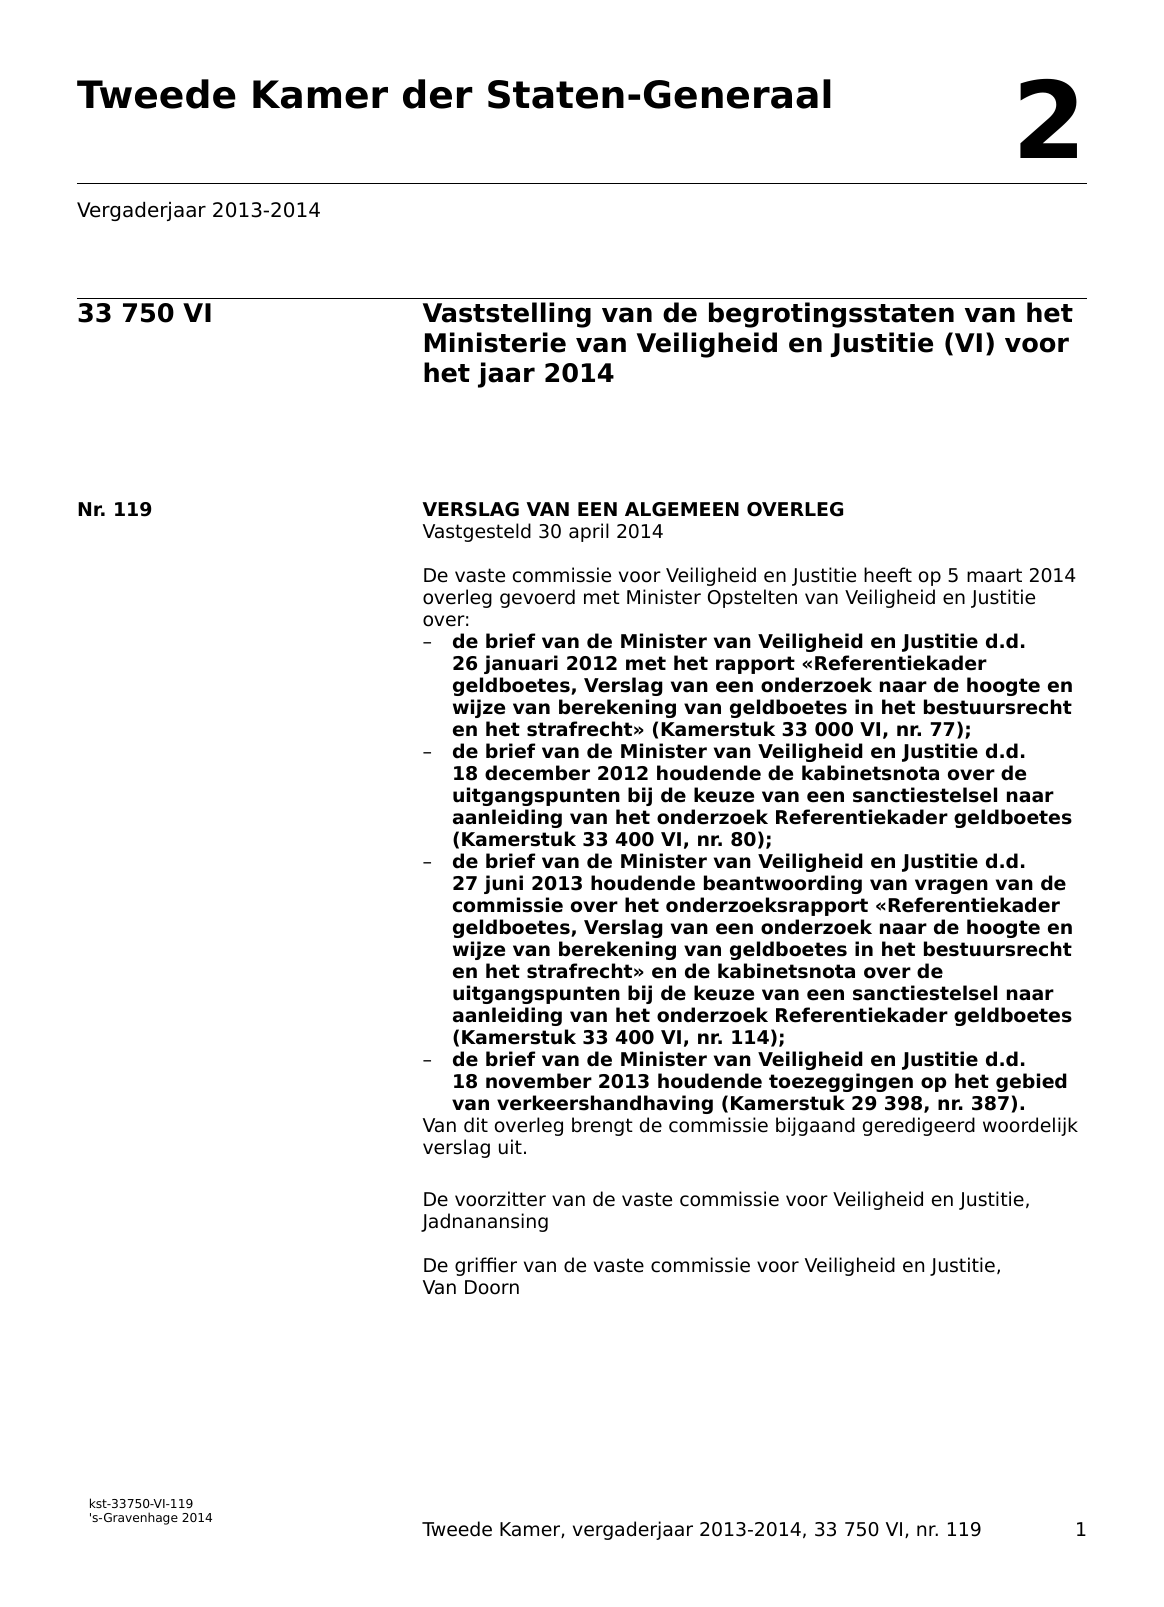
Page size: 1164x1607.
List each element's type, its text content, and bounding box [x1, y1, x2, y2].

table_cell Vergaderjaar 2013-2014 [77, 184, 1087, 298]
table_header 2 [886, 59, 1087, 183]
subtitle 33 750 VI Vaststelling van de begrotingsstaten van het Ministerie van Veiligheid en Justitie (VI) voor het jaar 2014 [77, 299, 1087, 388]
text – de brief van de Minister van Veiligheid en Justitie d.d. 18 december 2012 houdende de kabinetsnota over de uitgangspunten bij de keuze van een sanctiestelsel naar aanleiding van het onderzoek Referentiekader geldboetes (Kamerstuk 33 400 VI, nr. 80); [422, 741, 1087, 851]
text Van dit overleg brengt de commissie bijgaand geredigeerd woordelijk verslag uit. [422, 1115, 1087, 1159]
table_header Tweede Kamer der Staten-Generaal [77, 59, 886, 183]
text – de brief van de Minister van Veiligheid en Justitie d.d. 26 januari 2012 met het rapport «Referentiekader geldboetes, Verslag van een onderzoek naar de hoogte en wijze van berekening van geldboetes in het bestuursrecht en het strafrecht» (Kamerstuk 33 000 VI, nr. 77); [422, 631, 1087, 741]
text kst-33750-VI-119 [88, 1497, 323, 1511]
text De vaste commissie voor Veiligheid en Justitie heeft op 5 maart 2014 overleg gevoerd met Minister Opstelten van Veiligheid en Justitie over: [422, 565, 1087, 631]
text De voorzitter van de vaste commissie voor Veiligheid en Justitie, Jadnanansing [422, 1189, 1087, 1233]
text Vastgesteld 30 april 2014 [422, 521, 1087, 543]
text – de brief van de Minister van Veiligheid en Justitie d.d. 27 juni 2013 houdende beantwoording van vragen van de commissie over het onderzoeksrapport «Referentiekader geldboetes, Verslag van een onderzoek naar de hoogte en wijze van berekening van geldboetes in het bestuursrecht en het strafrecht» en de kabinetsnota over de uitgangspunten bij de keuze van een sanctiestelsel naar aanleiding van het onderzoek Referentiekader geldboetes (Kamerstuk 33 400 VI, nr. 114); [422, 851, 1087, 1049]
text De griffier van de vaste commissie voor Veiligheid en Justitie, Van Doorn [422, 1255, 1087, 1299]
text – de brief van de Minister van Veiligheid en Justitie d.d. 18 november 2013 houdende toezeggingen op het gebied van verkeershandhaving (Kamerstuk 29 398, nr. 387). [422, 1049, 1087, 1115]
text 's-Gravenhage 2014 [88, 1511, 323, 1525]
subtitle Nr. 119 VERSLAG VAN EEN ALGEMEEN OVERLEG [77, 499, 1087, 521]
